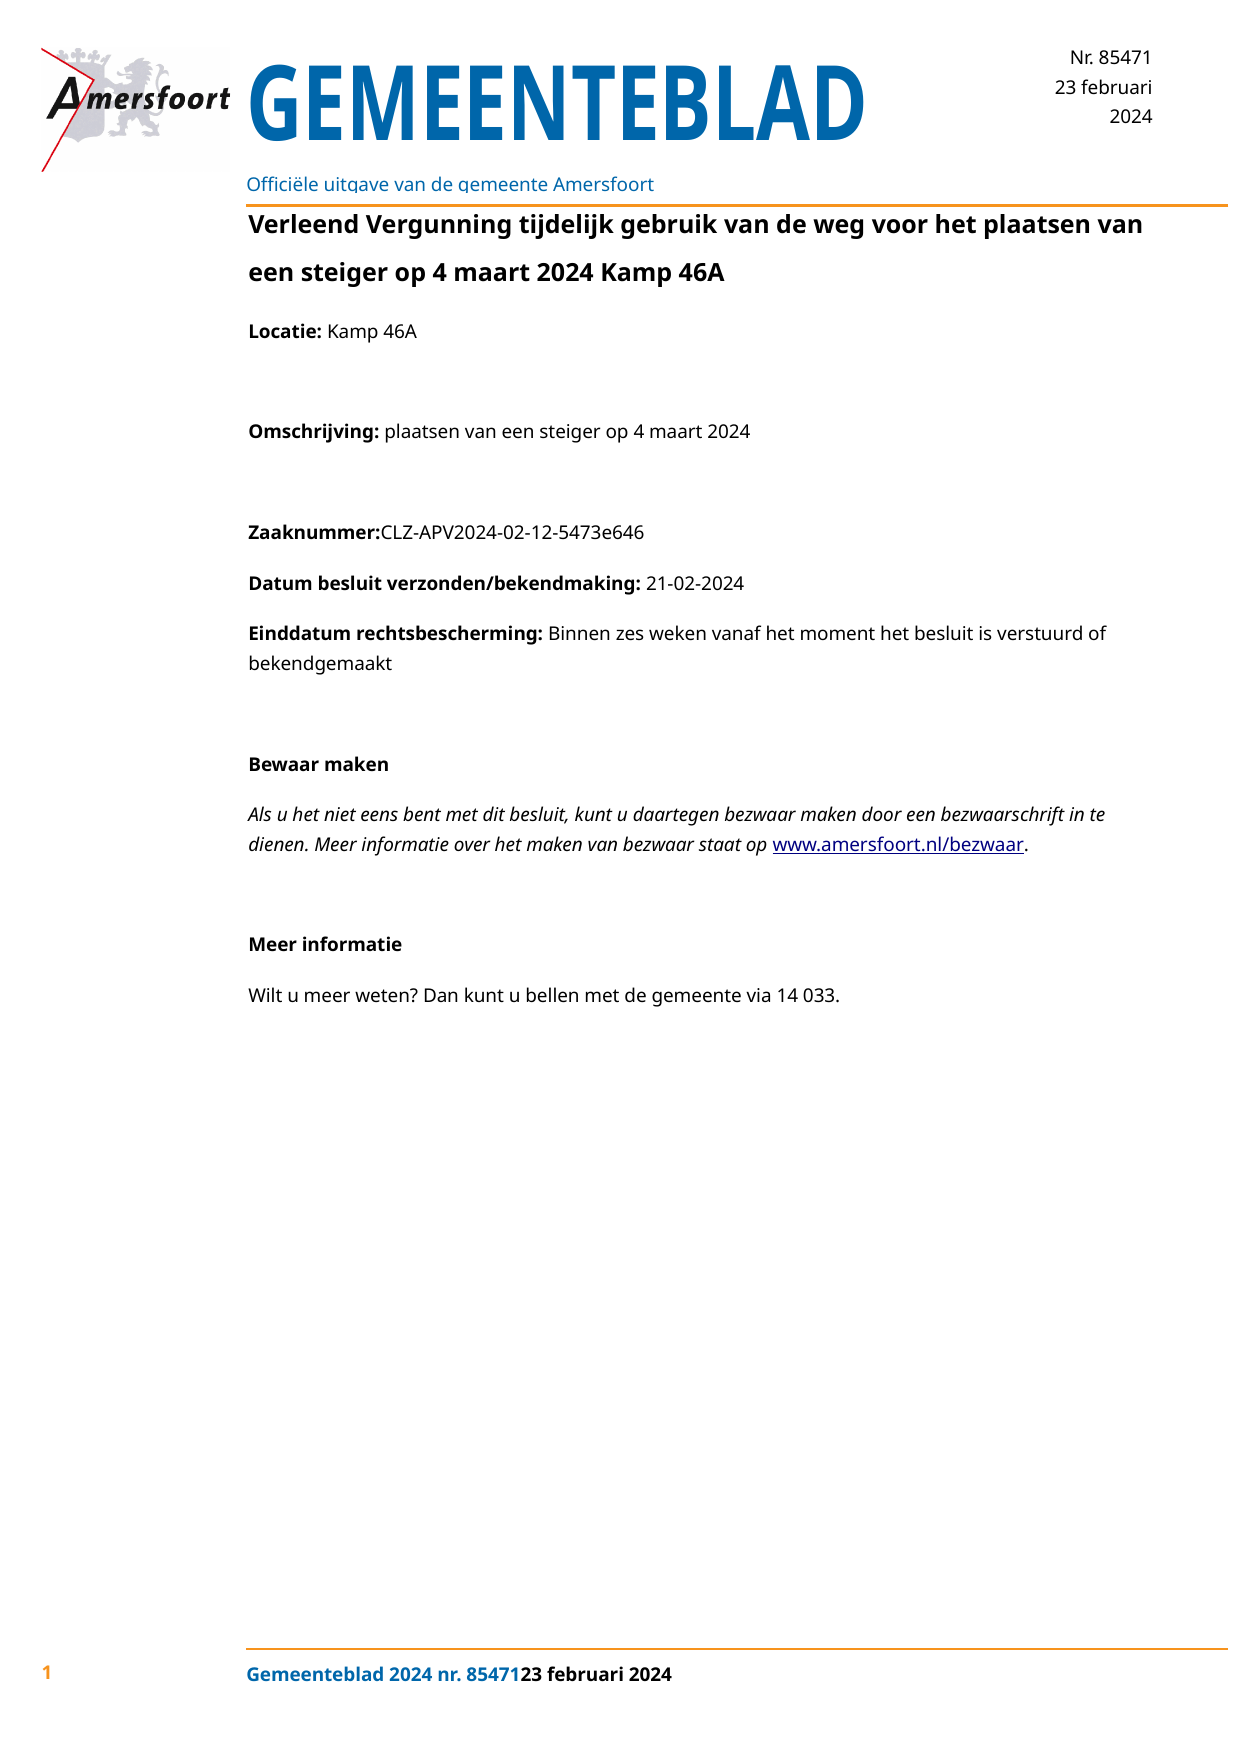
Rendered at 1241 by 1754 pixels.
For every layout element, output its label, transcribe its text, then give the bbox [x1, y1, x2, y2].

text Meer informatie [248, 932, 1152, 957]
text Zaaknummer:CLZ-APV2024-02-12-5473e646 [248, 519, 1152, 545]
text Omschrijving: plaatsen van een steiger op 4 maart 2024 [248, 419, 1152, 444]
text Datum besluit verzonden/bekendmaking: 21-02-2024 [248, 570, 1152, 596]
picture [41, 47, 231, 172]
text Einddatum rechtsbescherming: Binnen zes weken vanaf het moment het besluit is verstuurd of bekendgemaakt [248, 620, 1152, 676]
text Bewaar maken [248, 751, 1152, 777]
text Verleend Vergunning tijdelijk gebruik van de weg voor het plaatsen van een steiger op 4 maart 2024 Kamp 46A [248, 207, 1152, 288]
text Als u het niet eens bent met dit besluit, kunt u daartegen bezwaar maken door een bezwaarschrift in te dienen. Meer informatie over het maken van bezwaar staat op www.amersfoort.nl/bezwaar. [248, 801, 1152, 857]
text Locatie: Kamp 46A [248, 318, 1152, 344]
text Wilt u meer weten? Dan kunt u bellen met de gemeente via 14 033. [248, 982, 1152, 1008]
